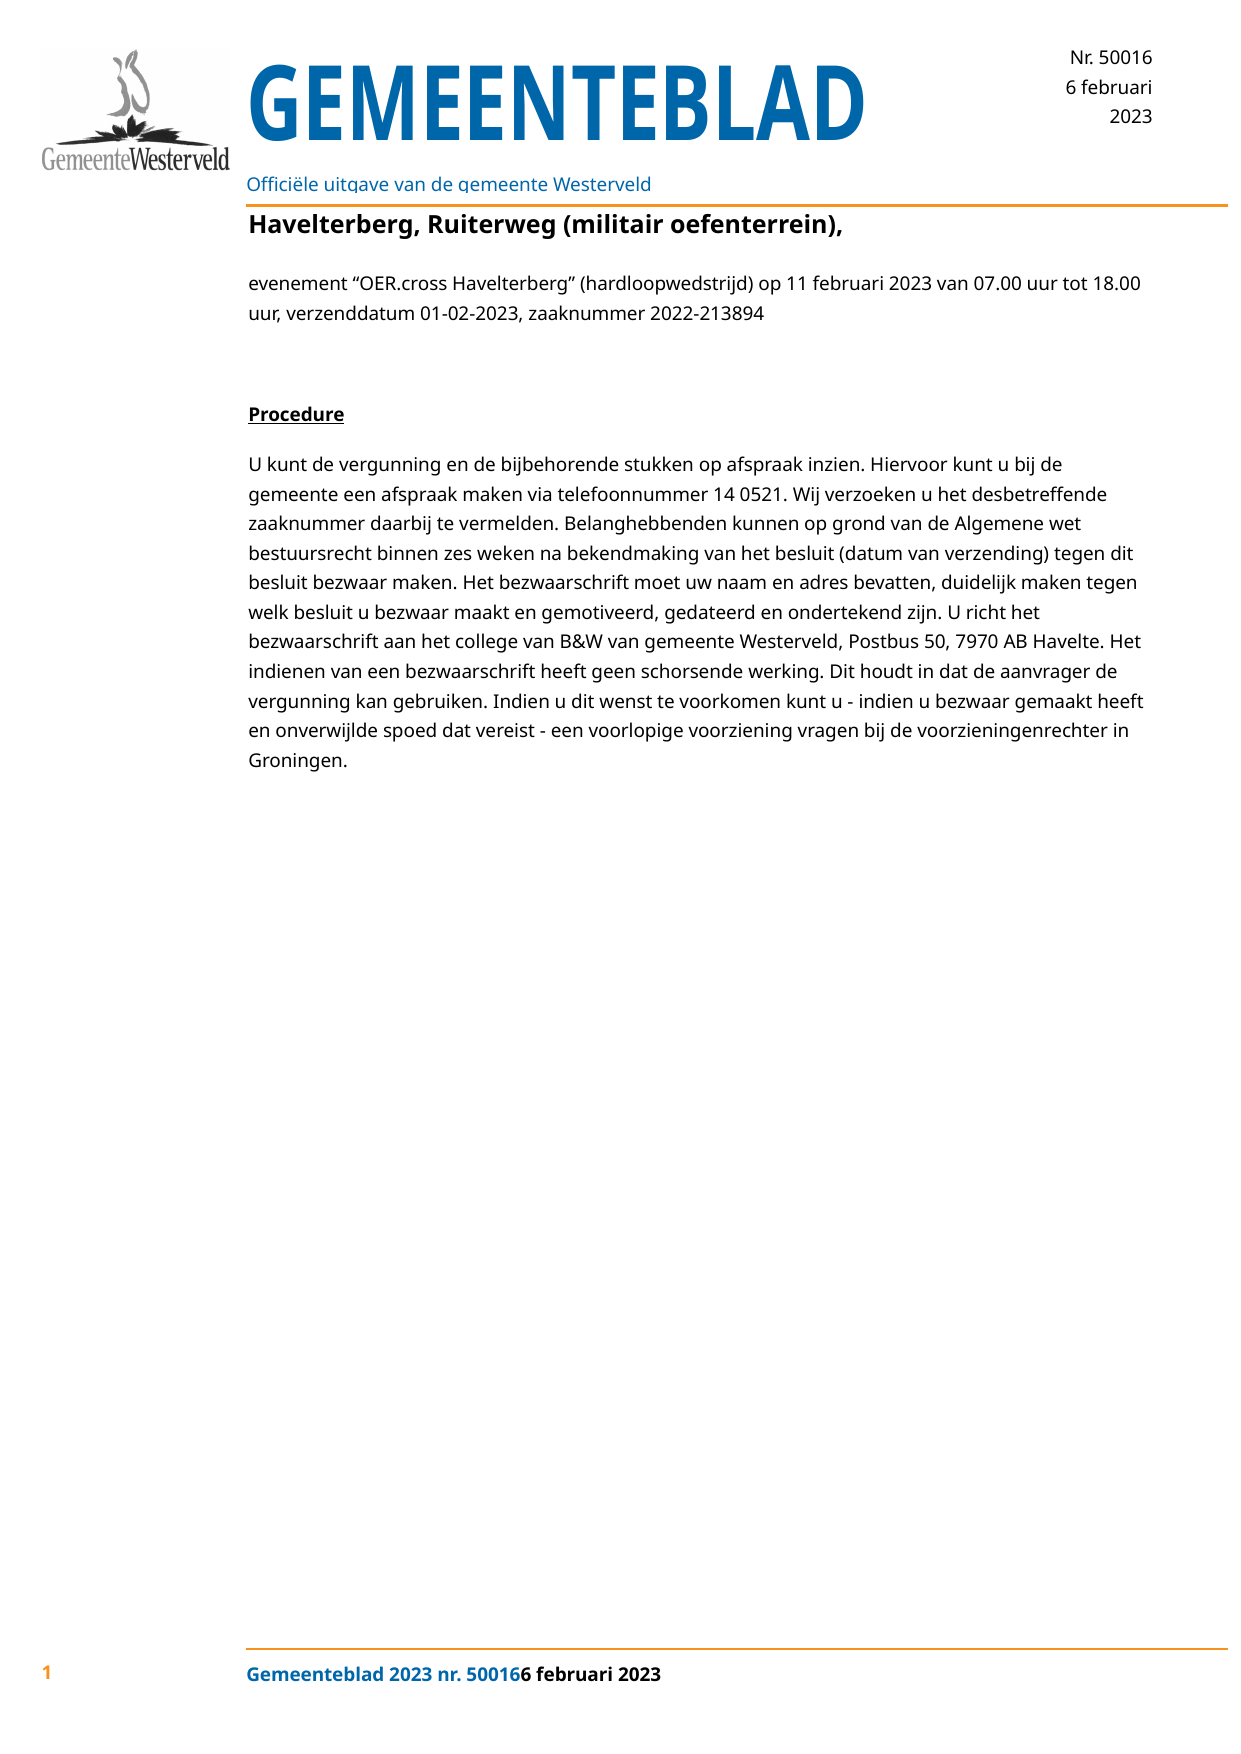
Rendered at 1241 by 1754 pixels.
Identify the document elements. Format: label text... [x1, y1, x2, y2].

text Procedure [248, 401, 1152, 426]
text evenement “OER.cross Havelterberg” (hardloopwedstrijd) op 11 februari 2023 van 07.00 uur tot 18.00 uur, verzenddatum 01-02-2023, zaaknummer 2022-213894 [248, 270, 1152, 326]
text U kunt de vergunning en de bijbehorende stukken op afspraak inzien. Hiervoor kunt u bij de gemeente een afspraak maken via telefoonnummer 14 0521. Wij verzoeken u het desbetreffende zaaknummer daarbij te vermelden. Belanghebbenden kunnen op grond van de Algemene wet bestuursrecht binnen zes weken na bekendmaking van het besluit (datum van verzending) tegen dit besluit bezwaar maken. Het bezwaarschrift moet uw naam en adres bevatten, duidelijk maken tegen welk besluit u bezwaar maakt en gemotiveerd, gedateerd en ondertekend zijn. U richt het bezwaarschrift aan het college van B&W van gemeente Westerveld, Postbus 50, 7970 AB Havelte. Het indienen van een bezwaarschrift heeft geen schorsende werking. Dit houdt in dat de aanvrager de vergunning kan gebruiken. Indien u dit wenst te voorkomen kunt u - indien u bezwaar gemaakt heeft en onverwijlde spoed dat vereist - een voorlopige voorziening vragen bij de voorzieningenrechter in Groningen. [248, 451, 1152, 773]
text Havelterberg, Ruiterweg (militair oefenterrein), [248, 207, 1152, 241]
picture [41, 47, 231, 172]
